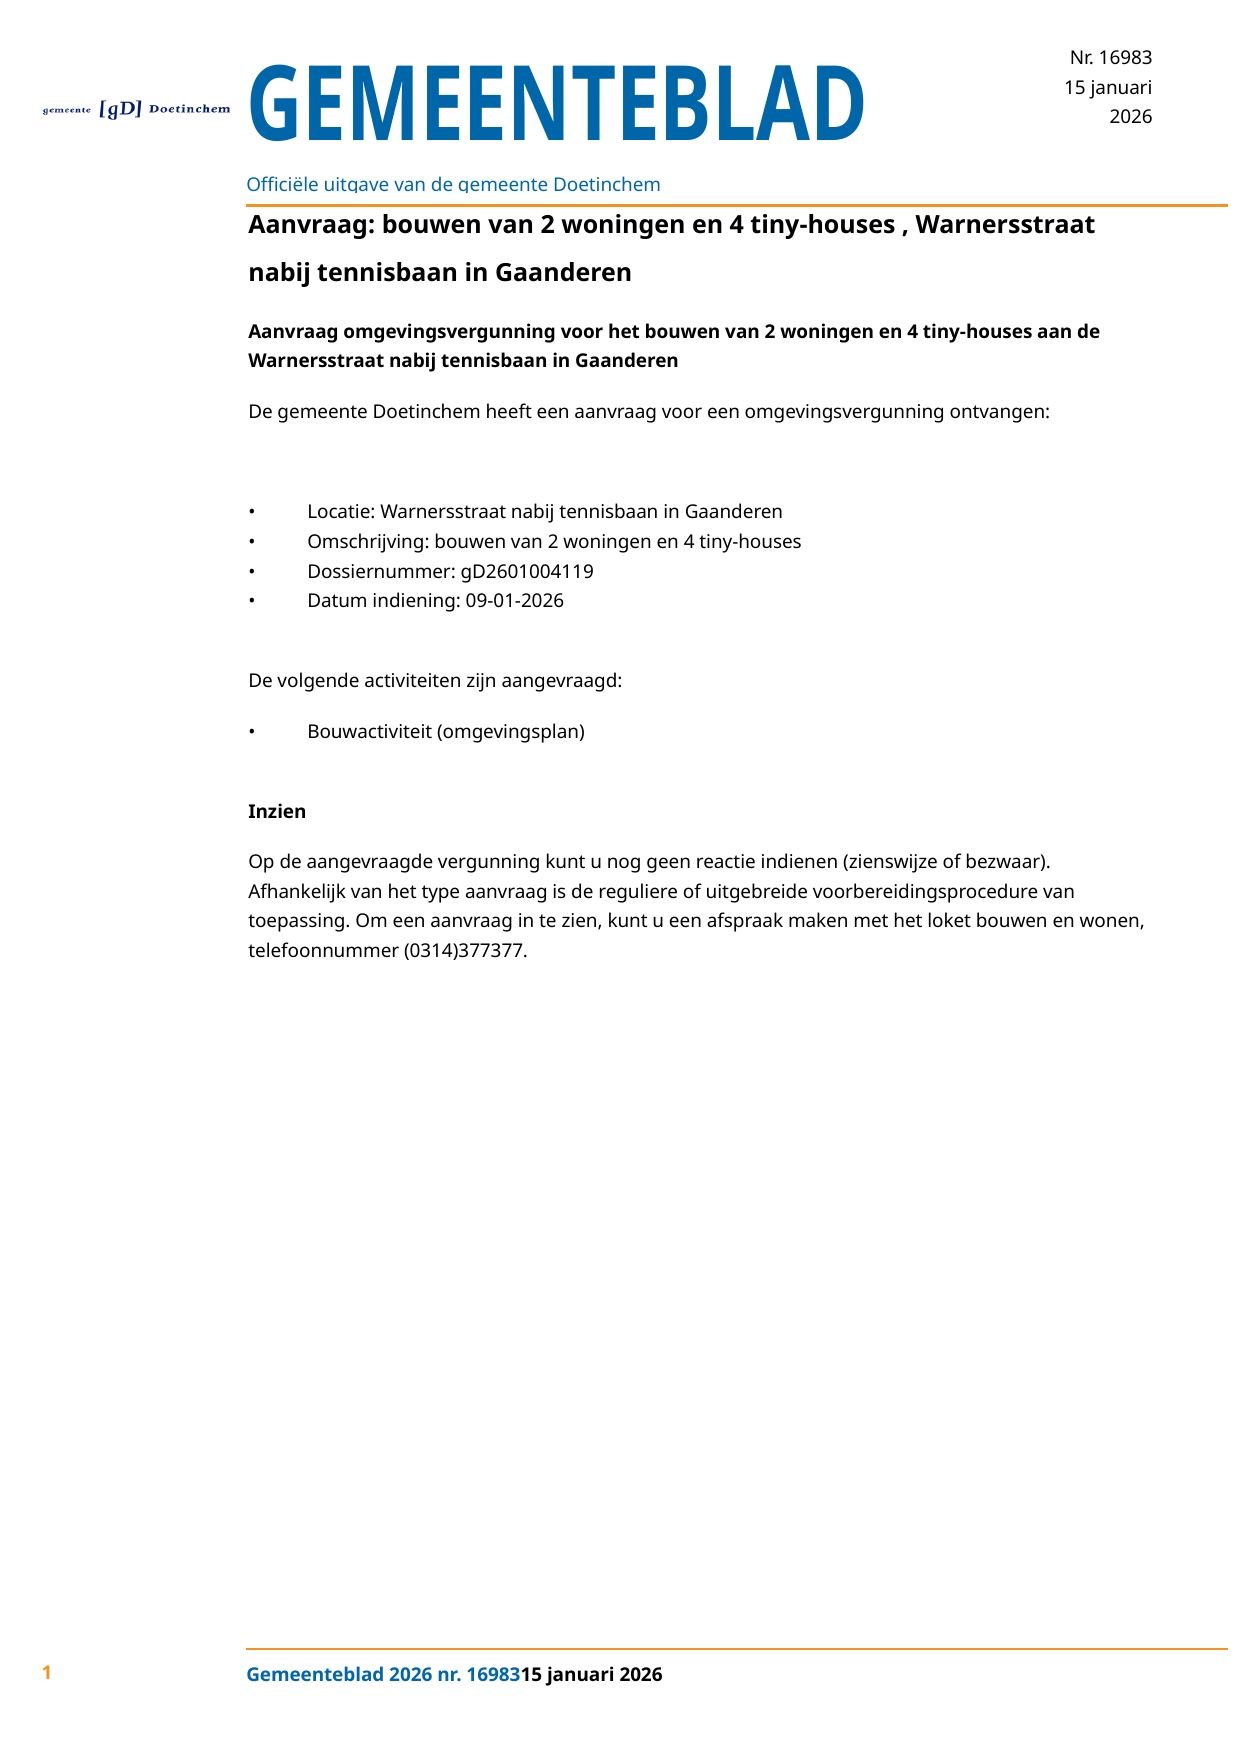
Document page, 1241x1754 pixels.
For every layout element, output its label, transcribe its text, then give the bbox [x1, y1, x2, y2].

list Datum indiening: 09-01-2026 [248, 587, 1152, 613]
text De gemeente Doetinchem heeft een aanvraag voor een omgevingsvergunning ontvangen: [248, 398, 1152, 424]
list Omschrijving: bouwen van 2 woningen en 4 tiny-houses [248, 528, 1152, 554]
text Inzien [248, 798, 1152, 824]
list Dossiernummer: gD2601004119 [248, 558, 1152, 584]
picture [41, 47, 231, 172]
text De volgende activiteiten zijn aangevraagd: [248, 667, 1152, 693]
list Bouwactiviteit (omgevingsplan) [248, 718, 1152, 744]
text Op de aangevraagde vergunning kunt u nog geen reactie indienen (zienswijze of bezwaar). Afhankelijk van het type aanvraag is de reguliere of uitgebreide voorbereidingsprocedure van toepassing. Om een aanvraag in te zien, kunt u een afspraak maken met het loket bouwen en wonen, telefoonnummer (0314)377377. [248, 848, 1152, 963]
text Aanvraag omgevingsvergunning voor het bouwen van 2 woningen en 4 tiny-houses aan de Warnersstraat nabij tennisbaan in Gaanderen [248, 318, 1152, 373]
text Aanvraag: bouwen van 2 woningen en 4 tiny-houses , Warnersstraat nabij tennisbaan in Gaanderen [248, 207, 1152, 288]
list Locatie: Warnersstraat nabij tennisbaan in Gaanderen [248, 499, 1152, 524]
